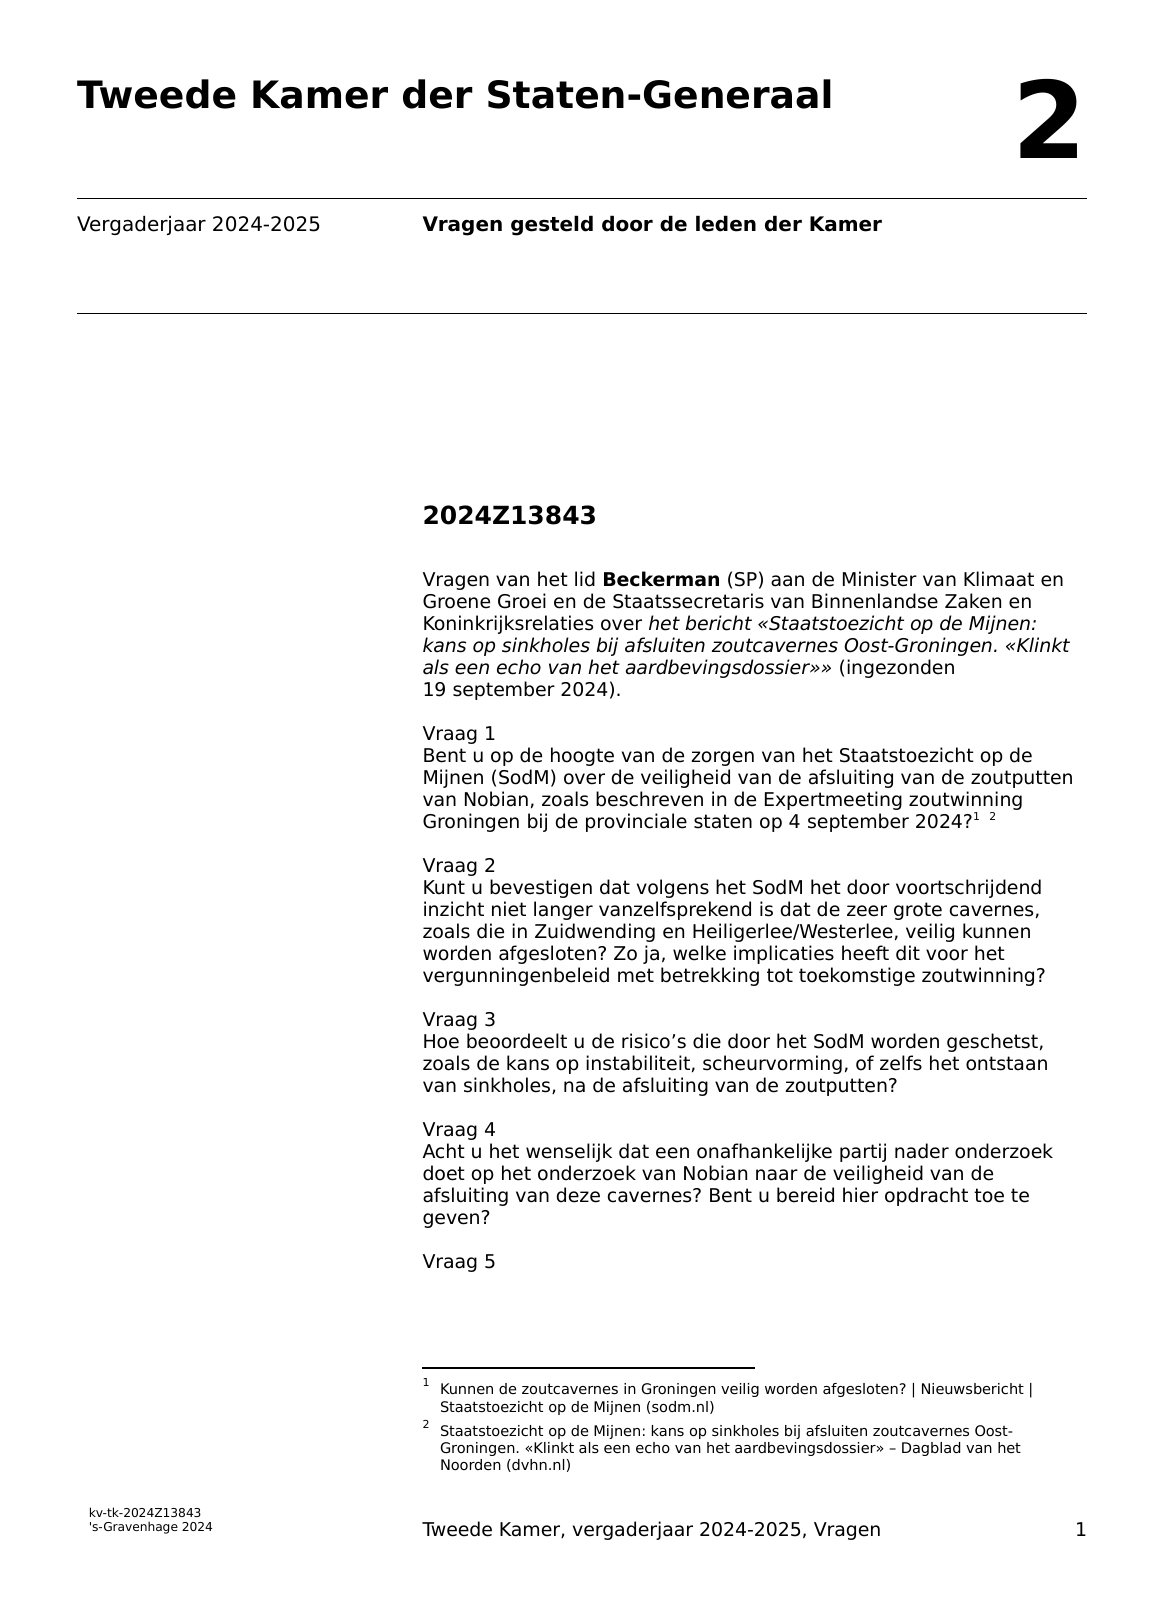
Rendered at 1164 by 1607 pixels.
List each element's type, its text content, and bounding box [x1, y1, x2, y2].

text Hoe beoordeelt u de risico’s die door het SodM worden geschetst, zoals de kans op instabiliteit, scheurvorming, of zelfs het ontstaan van sinkholes, na de afsluiting van de zoutputten? [422, 1031, 1087, 1097]
text Acht u het wenselijk dat een onafhankelijke partij nader onderzoek doet op het onderzoek van Nobian naar de veiligheid van de afsluiting van deze cavernes? Bent u bereid hier opdracht toe te geven? [422, 1141, 1087, 1229]
text Kunt u bevestigen dat volgens het SodM het door voortschrijdend inzicht niet langer vanzelfsprekend is dat de zeer grote cavernes, zoals die in Zuidwending en Heiligerlee/Westerlee, veilig kunnen worden afgesloten? Zo ja, welke implicaties heeft dit voor het vergunningenbeleid met betrekking tot toekomstige zoutwinning? [422, 877, 1087, 987]
text 's-Gravenhage 2024 [88, 1520, 323, 1534]
text Vraag 4 [422, 1119, 1087, 1141]
text Vraag 3 [422, 1009, 1087, 1031]
text Kunnen de zoutcavernes in Groningen veilig worden afgesloten? | Nieuwsbericht | Staatstoezicht op de Mijnen (sodm.nl) [422, 1377, 1087, 1416]
text Vragen van het lid Beckerman (SP) aan de Minister van Klimaat en Groene Groei en de Staatssecretaris van Binnenlandse Zaken en Koninkrijksrelaties over het bericht «Staatstoezicht op de Mijnen: kans op sinkholes bij afsluiten zoutcavernes Oost-Groningen. «Klinkt als een echo van het aardbevingsdossier»» (ingezonden 19 september 2024). [422, 569, 1087, 701]
text Vraag 2 [422, 855, 1087, 877]
text Staatstoezicht op de Mijnen: kans op sinkholes bij afsluiten zoutcavernes Oost-Groningen. «Klinkt als een echo van het aardbevingsdossier» – Dagblad van het Noorden (dvhn.nl) [422, 1418, 1087, 1474]
table_cell Vragen gesteld door de leden der Kamer [422, 199, 1087, 313]
table_cell Vergaderjaar 2024-2025 [77, 199, 422, 313]
text Vraag 5 [422, 1251, 1087, 1273]
text Bent u op de hoogte van de zorgen van het Staatstoezicht op de Mijnen (SodM) over de veiligheid van de afsluiting van de zoutputten van Nobian, zoals beschreven in de Expertmeeting zoutwinning Groningen bij de provinciale staten op 4 september 2024? [422, 745, 1087, 833]
text 2024Z13843 [422, 501, 1087, 531]
table_header 2 [886, 59, 1087, 198]
table_header Tweede Kamer der Staten-Generaal [77, 59, 886, 198]
text kv-tk-2024Z13843 [88, 1506, 323, 1520]
text Vraag 1 [422, 723, 1087, 745]
